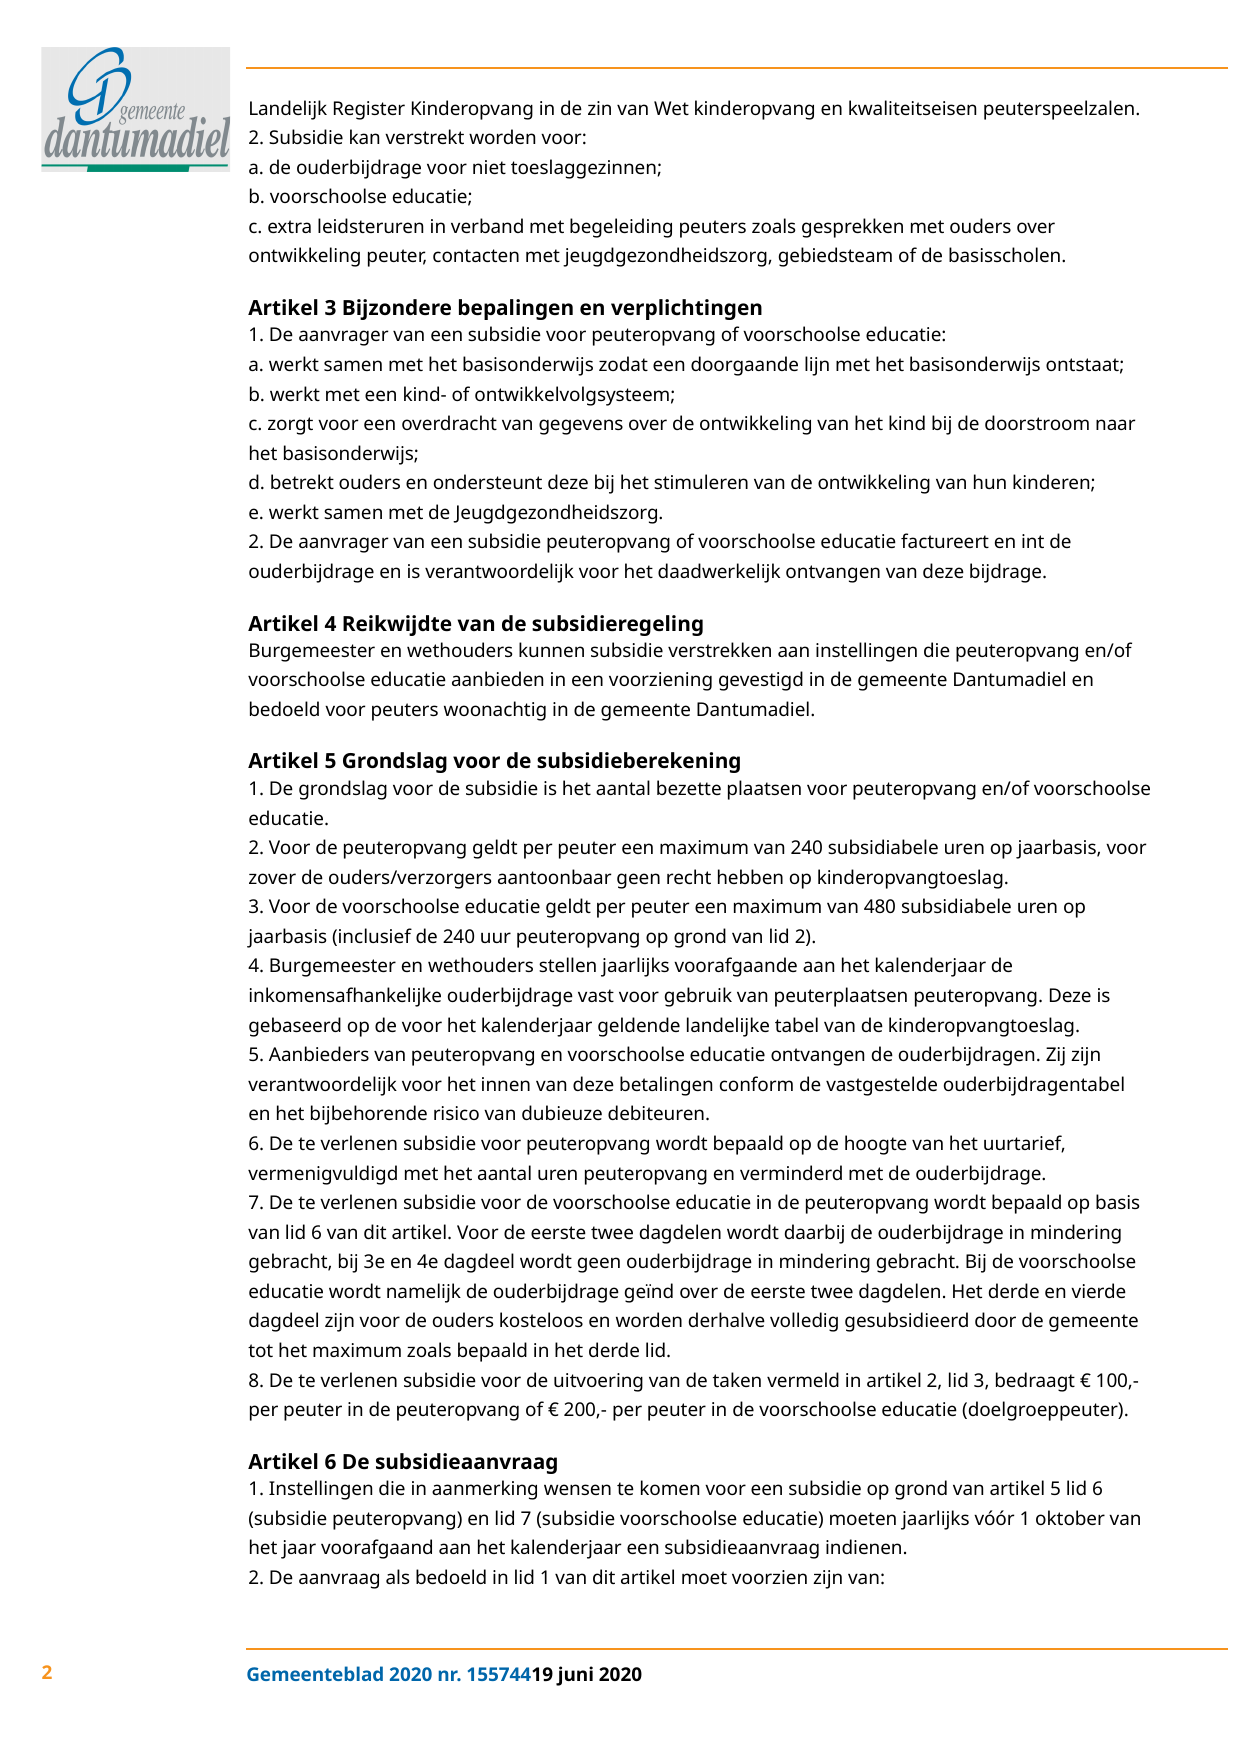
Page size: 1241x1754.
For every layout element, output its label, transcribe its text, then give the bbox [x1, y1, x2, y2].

text c. zorgt voor een overdracht van gegevens over de ontwikkeling van het kind bij de doorstroom naar het basisonderwijs; [248, 410, 1152, 466]
text 3. Voor de voorschoolse educatie geldt per peuter een maximum van 480 subsidiabele uren op jaarbasis (inclusief de 240 uur peuteropvang op grond van lid 2). [248, 893, 1152, 949]
text e. werkt samen met de Jeugdgezondheidszorg. [248, 499, 1152, 525]
text 4. Burgemeester en wethouders stellen jaarlijks voorafgaande aan het kalenderjaar de inkomensafhankelijke ouderbijdrage vast voor gebruik van peuterplaatsen peuteropvang. Deze is gebaseerd op de voor het kalenderjaar geldende landelijke tabel van de kinderopvangtoeslag. [248, 953, 1152, 1037]
text 6. De te verlenen subsidie voor peuteropvang wordt bepaald op de hoogte van het uurtarief, vermenigvuldigd met het aantal uren peuteropvang en verminderd met de ouderbijdrage. [248, 1130, 1152, 1185]
text 8. De te verlenen subsidie voor de uitvoering van de taken vermeld in artikel 2, lid 3, bedraagt € 100,- per peuter in de peuteropvang of € 200,- per peuter in de voorschoolse educatie (doelgroeppeuter). [248, 1367, 1152, 1422]
text 1. De grondslag voor de subsidie is het aantal bezette plaatsen voor peuteropvang en/of voorschoolse educatie. [248, 775, 1152, 830]
picture [41, 47, 231, 172]
text 2. De aanvrager van een subsidie peuteropvang of voorschoolse educatie factureert en int de ouderbijdrage en is verantwoordelijk voor het daadwerkelijk ontvangen van deze bijdrage. [248, 529, 1152, 584]
text a. werkt samen met het basisonderwijs zodat een doorgaande lijn met het basisonderwijs ontstaat; [248, 351, 1152, 377]
text b. werkt met een kind- of ontwikkelvolgsysteem; [248, 381, 1152, 406]
text Artikel 3 Bijzondere bepalingen en verplichtingen [248, 293, 1152, 322]
text Artikel 6 De subsidieaanvraag [248, 1447, 1152, 1475]
text 2. De aanvraag als bedoeld in lid 1 van dit artikel moet voorzien zijn van: [248, 1564, 1152, 1590]
text 1. De aanvrager van een subsidie voor peuteropvang of voorschoolse educatie: [248, 322, 1152, 347]
text 2. Voor de peuteropvang geldt per peuter een maximum van 240 subsidiabele uren op jaarbasis, voor zover de ouders/verzorgers aantoonbaar geen recht hebben op kinderopvangtoeslag. [248, 834, 1152, 889]
text Artikel 4 Reikwijdte van de subsidieregeling [248, 609, 1152, 637]
text Artikel 5 Grondslag voor de subsidieberekening [248, 747, 1152, 775]
text 2. Subsidie kan verstrekt worden voor: [248, 124, 1152, 150]
text 5. Aanbieders van peuteropvang en voorschoolse educatie ontvangen de ouderbijdragen. Zij zijn verantwoordelijk voor het innen van deze betalingen conform de vastgestelde ouderbijdragentabel en het bijbehorende risico van dubieuze debiteuren. [248, 1041, 1152, 1126]
text 7. De te verlenen subsidie voor de voorschoolse educatie in de peuteropvang wordt bepaald op basis van lid 6 van dit artikel. Voor de eerste twee dagdelen wordt daarbij de ouderbijdrage in mindering gebracht, bij 3e en 4e dagdeel wordt geen ouderbijdrage in mindering gebracht. Bij de voorschoolse educatie wordt namelijk de ouderbijdrage geïnd over de eerste twee dagdelen. Het derde en vierde dagdeel zijn voor de ouders kosteloos en worden derhalve volledig gesubsidieerd door de gemeente tot het maximum zoals bepaald in het derde lid. [248, 1189, 1152, 1363]
text 1. Instellingen die in aanmerking wensen te komen voor een subsidie op grond van artikel 5 lid 6 (subsidie peuteropvang) en lid 7 (subsidie voorschoolse educatie) moeten jaarlijks vóór 1 oktober van het jaar voorafgaand aan het kalenderjaar een subsidieaanvraag indienen. [248, 1475, 1152, 1560]
text Burgemeester en wethouders kunnen subsidie verstrekken aan instellingen die peuteropvang en/of voorschoolse educatie aanbieden in een voorziening gevestigd in de gemeente Dantumadiel en bedoeld voor peuters woonachtig in de gemeente Dantumadiel. [248, 637, 1152, 722]
text c. extra leidsteruren in verband met begeleiding peuters zoals gesprekken met ouders over ontwikkeling peuter, contacten met jeugdgezondheidszorg, gebiedsteam of de basisscholen. [248, 213, 1152, 268]
text b. voorschoolse educatie; [248, 183, 1152, 209]
text d. betrekt ouders en ondersteunt deze bij het stimuleren van de ontwikkeling van hun kinderen; [248, 469, 1152, 495]
text a. de ouderbijdrage voor niet toeslaggezinnen; [248, 154, 1152, 180]
text Landelijk Register Kinderopvang in de zin van Wet kinderopvang en kwaliteitseisen peuterspeelzalen. [248, 95, 1152, 121]
